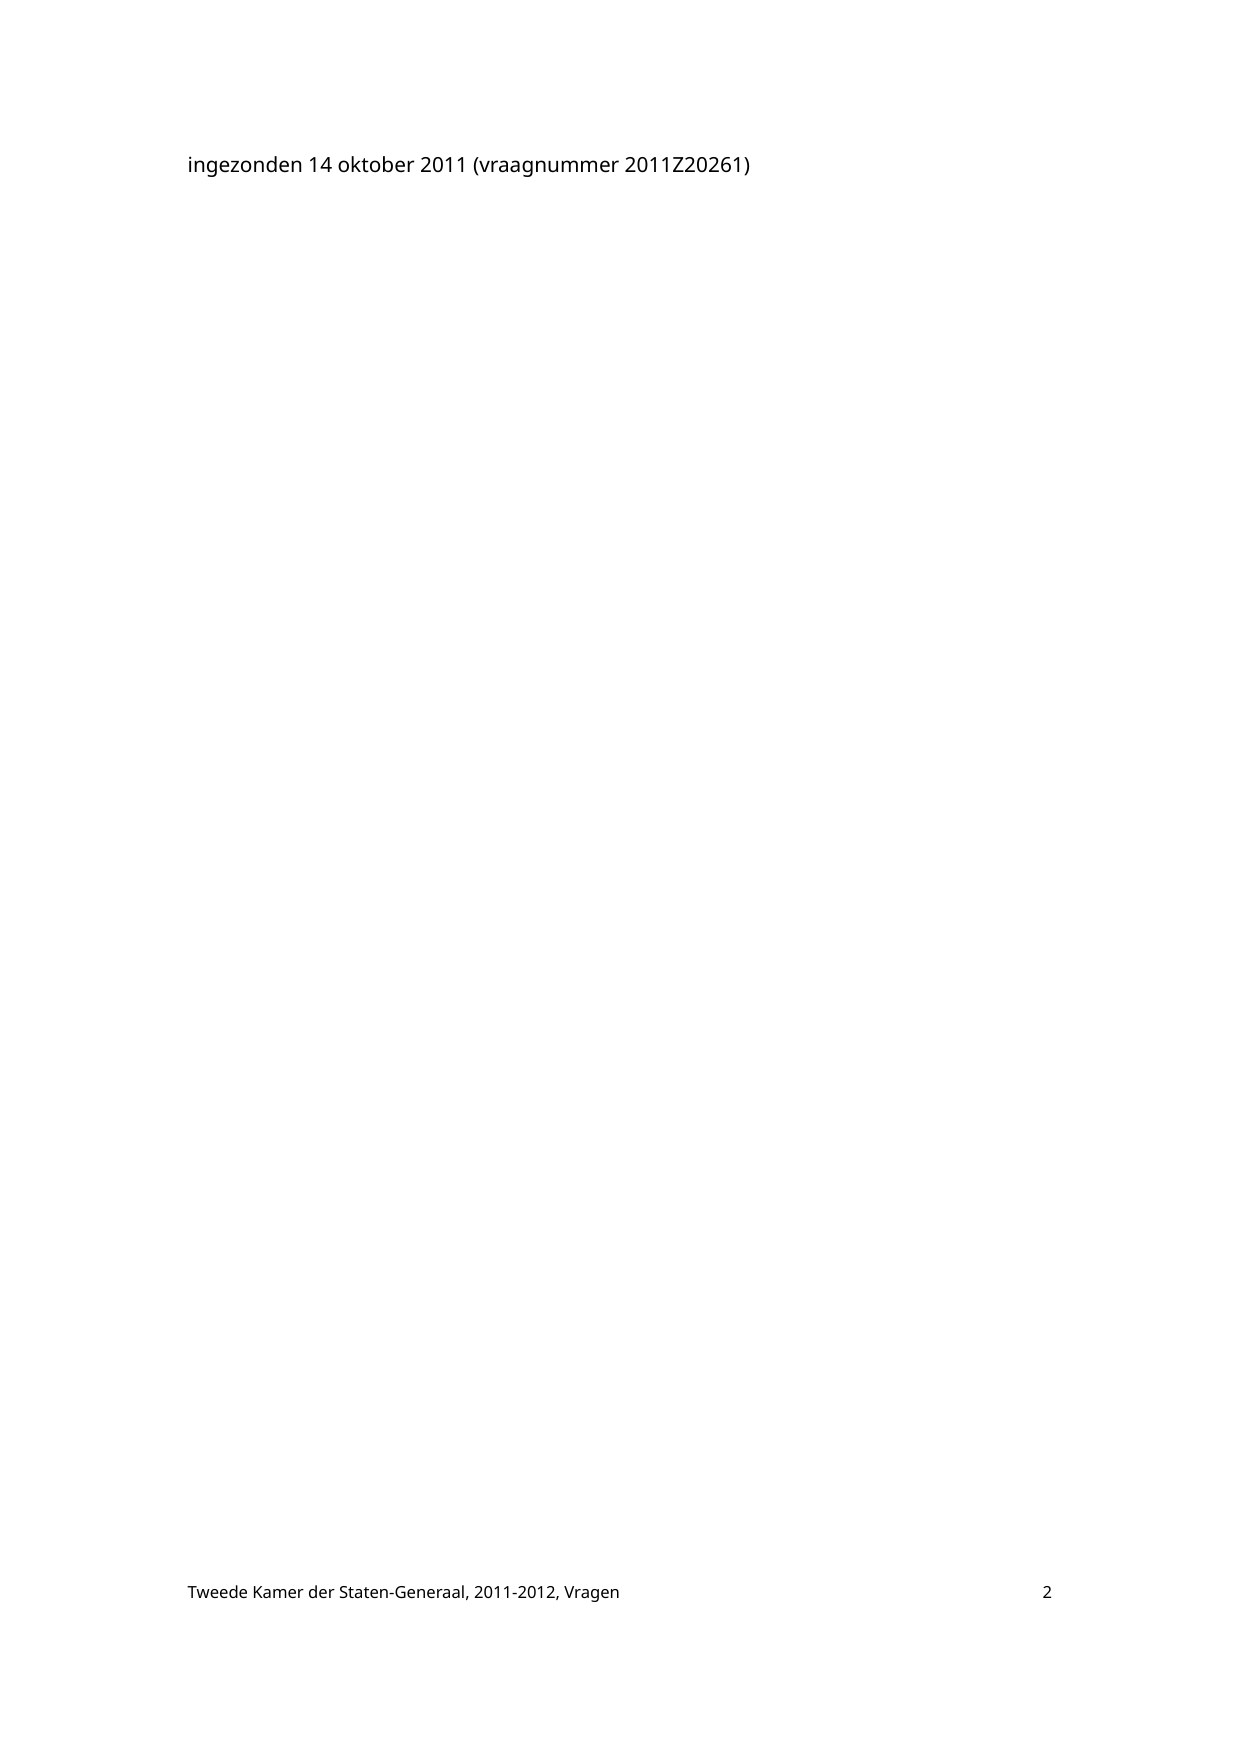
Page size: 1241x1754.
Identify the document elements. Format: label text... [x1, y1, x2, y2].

text ingezonden 14 oktober 2011 (vraagnummer 2011Z20261) [187, 150, 1053, 178]
